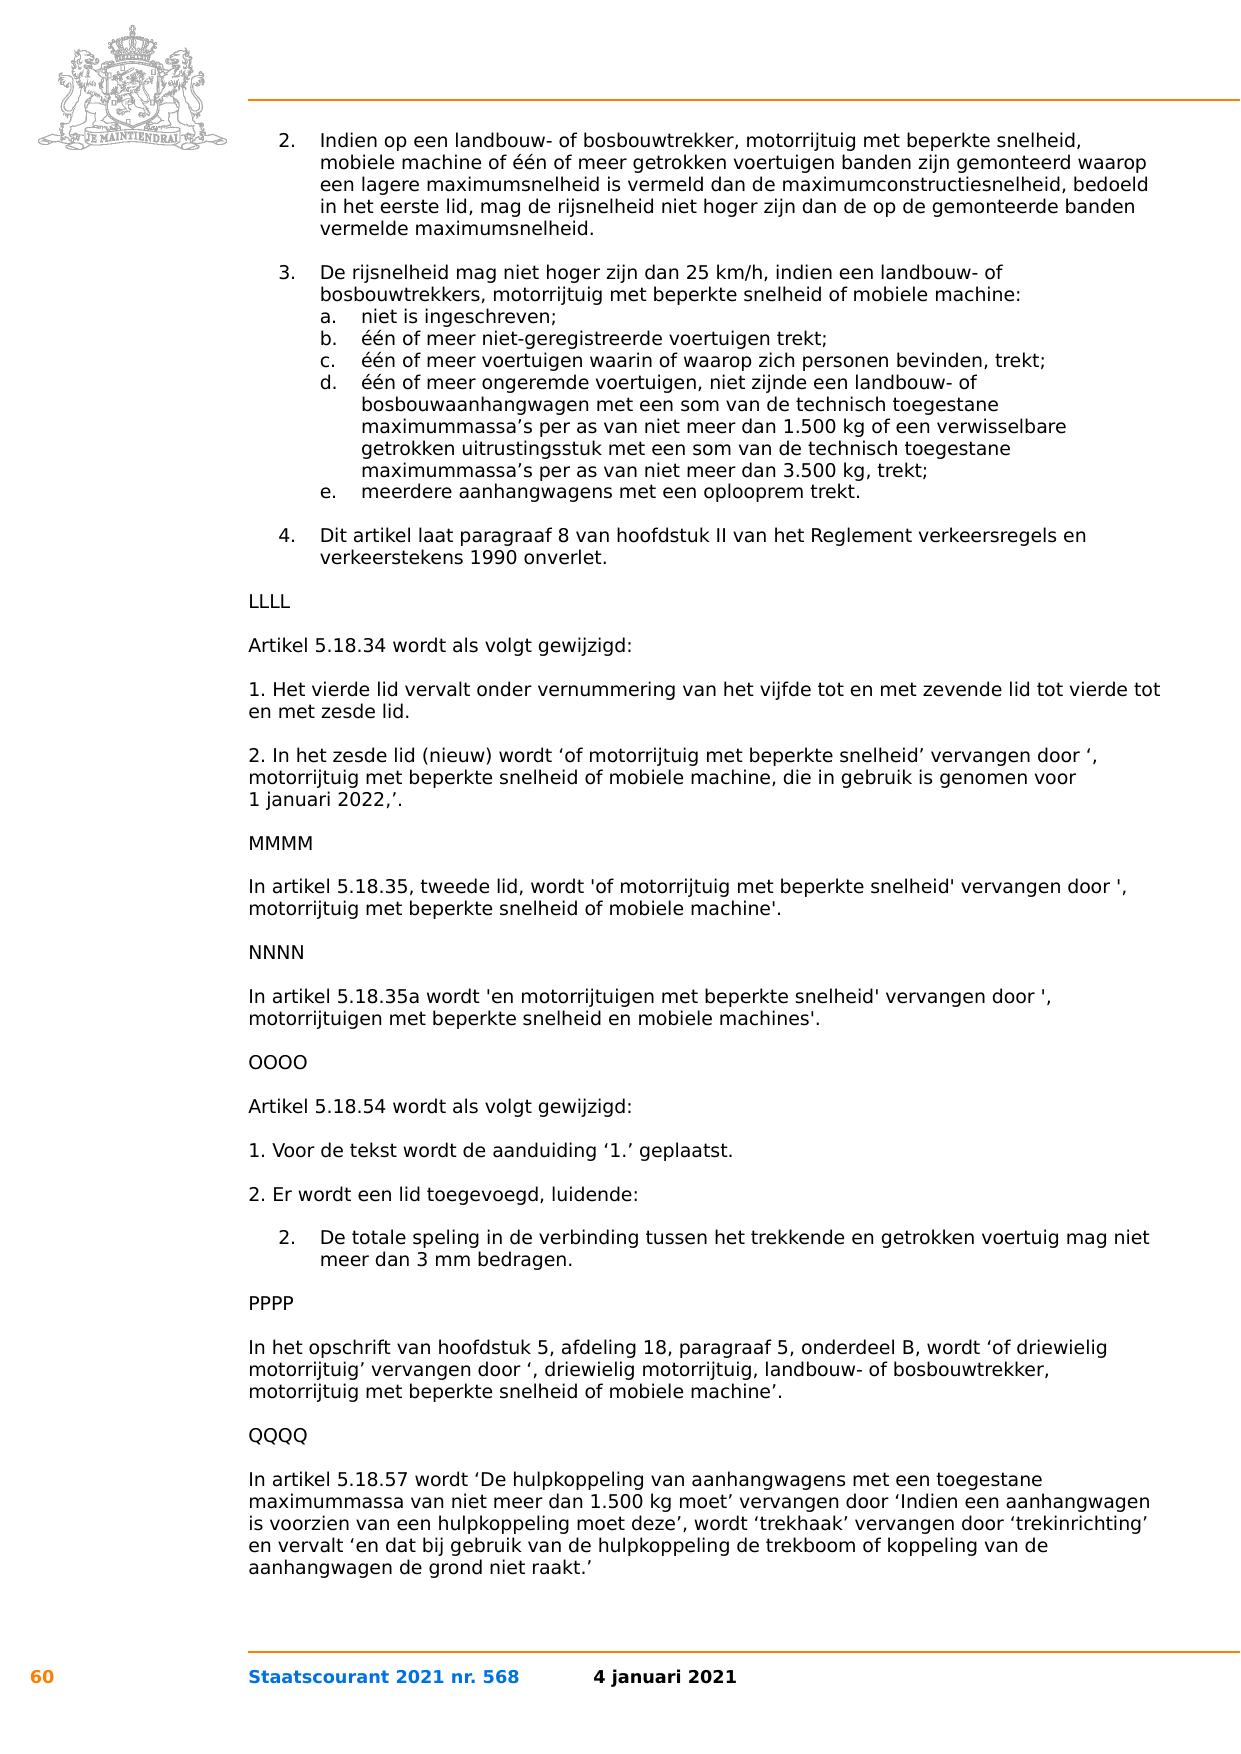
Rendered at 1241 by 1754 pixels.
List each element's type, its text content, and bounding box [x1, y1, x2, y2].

text d. één of meer ongeremde voertuigen, niet zijnde een landbouw- of bosbouwaanhangwagen met een som van de technisch toegestane maximummassa’s per as van niet meer dan 1.500 kg of een verwisselbare getrokken uitrustingsstuk met een som van de technisch toegestane maximummassa’s per as van niet meer dan 3.500 kg, trekt; [319, 372, 1163, 481]
text b. één of meer niet-geregistreerde voertuigen trekt; [319, 328, 1163, 349]
text Artikel 5.18.34 wordt als volgt gewijzigd: [248, 635, 1163, 657]
text 2. De totale speling in de verbinding tussen het trekkende en getrokken voertuig mag niet meer dan 3 mm bedragen. [278, 1227, 1163, 1271]
text 2. Er wordt een lid toegevoegd, luidende: [248, 1183, 1163, 1205]
text 2. In het zesde lid (nieuw) wordt ‘of motorrijtuig met beperkte snelheid’ vervangen door ‘, motorrijtuig met beperkte snelheid of mobiele machine, die in gebruik is genomen voor 1 januari 2022,’. [248, 745, 1163, 811]
text LLLL [248, 591, 1163, 613]
text 1. Het vierde lid vervalt onder vernummering van het vijfde tot en met zevende lid tot vierde tot en met zesde lid. [248, 679, 1163, 723]
text PPPP [248, 1293, 1163, 1315]
text 4. Dit artikel laat paragraaf 8 van hoofdstuk II van het Reglement verkeersregels en verkeerstekens 1990 onverlet. [278, 525, 1163, 569]
text MMMM [248, 832, 1163, 854]
text 3. De rijsnelheid mag niet hoger zijn dan 25 km/h, indien een landbouw- of bosbouwtrekkers, motorrijtuig met beperkte snelheid of mobiele machine: [278, 262, 1163, 306]
text In artikel 5.18.57 wordt ‘De hulpkoppeling van aanhangwagens met een toegestane maximummassa van niet meer dan 1.500 kg moet’ vervangen door ‘Indien een aanhangwagen is voorzien van een hulpkoppeling moet deze’, wordt ‘trekhaak’ vervangen door ‘trekinrichting’ en vervalt ‘en dat bij gebruik van de hulpkoppeling de trekboom of koppeling van de aanhangwagen de grond niet raakt.’ [248, 1469, 1163, 1578]
text 2. Indien op een landbouw- of bosbouwtrekker, motorrijtuig met beperkte snelheid, mobiele machine of één of meer getrokken voertuigen banden zijn gemonteerd waarop een lagere maximumsnelheid is vermeld dan de maximumconstructiesnelheid, bedoeld in het eerste lid, mag de rijsnelheid niet hoger zijn dan de op de gemonteerde banden vermelde maximumsnelheid. [278, 130, 1163, 240]
text a. niet is ingeschreven; [319, 306, 1163, 328]
text NNNN [248, 942, 1163, 964]
text QQQQ [248, 1425, 1163, 1447]
text In artikel 5.18.35a wordt 'en motorrijtuigen met beperkte snelheid' vervangen door ', motorrijtuigen met beperkte snelheid en mobiele machines'. [248, 986, 1163, 1030]
text Artikel 5.18.54 wordt als volgt gewijzigd: [248, 1096, 1163, 1118]
text OOOO [248, 1052, 1163, 1074]
text In artikel 5.18.35, tweede lid, wordt 'of motorrijtuig met beperkte snelheid' vervangen door ', motorrijtuig met beperkte snelheid of mobiele machine'. [248, 876, 1163, 920]
text e. meerdere aanhangwagens met een oplooprem trekt. [319, 481, 1163, 503]
picture [38, 25, 227, 150]
text 1. Voor de tekst wordt de aanduiding ‘1.’ geplaatst. [248, 1139, 1163, 1162]
text c. één of meer voertuigen waarin of waarop zich personen bevinden, trekt; [319, 349, 1163, 372]
text In het opschrift van hoofdstuk 5, afdeling 18, paragraaf 5, onderdeel B, wordt ‘of driewielig motorrijtuig’ vervangen door ‘, driewielig motorrijtuig, landbouw- of bosbouwtrekker, motorrijtuig met beperkte snelheid of mobiele machine’. [248, 1337, 1163, 1403]
